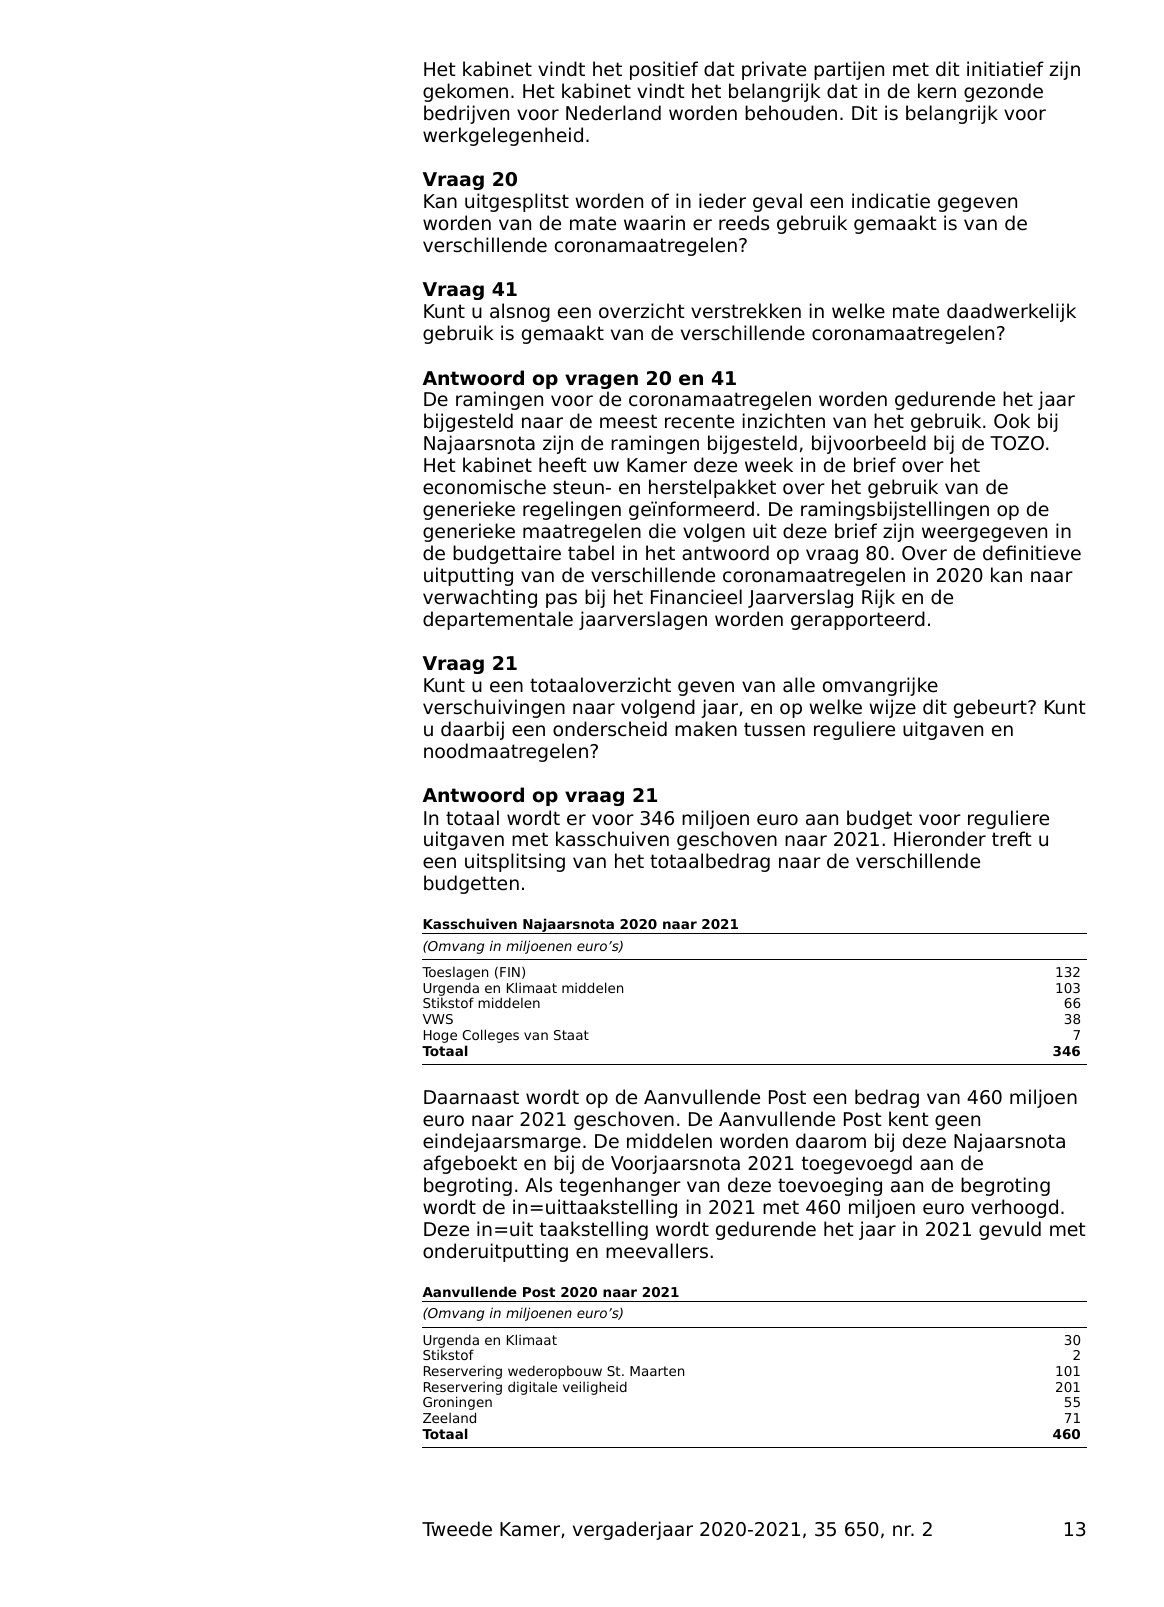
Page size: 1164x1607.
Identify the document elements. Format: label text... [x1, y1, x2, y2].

table_cell Stikstof middelen [422, 996, 968, 1012]
table_cell Toeslagen (FIN) [422, 960, 968, 981]
table_cell (Omvang in miljoenen euro’s) [422, 934, 968, 959]
text De ramingen voor de coronamaatregelen worden gedurende het jaar bijgesteld naar de meest recente inzichten van het gebruik. Ook bij Najaarsnota zijn de ramingen bijgesteld, bijvoorbeeld bij de TOZO. Het kabinet heeft uw Kamer deze week in de brief over het economische steun- en herstelpakket over het gebruik van de generieke regelingen geïnformeerd. De ramingsbijstellingen op de generieke maatregelen die volgen uit deze brief zijn weergegeven in de budgettaire tabel in het antwoord op vraag 80. Over de definitieve uitputting van de verschillende coronamaatregelen in 2020 kan naar verwachting pas bij het Financieel Jaarverslag Rijk en de departementale jaarverslagen worden gerapporteerd. [422, 389, 1087, 631]
table_cell Zeeland [422, 1411, 968, 1427]
table_header Kasschuiven Najaarsnota 2020 naar 2021 [422, 917, 1087, 933]
table_cell 132 [969, 960, 1087, 981]
table_cell Stikstof [422, 1348, 968, 1364]
text In totaal wordt er voor 346 miljoen euro aan budget voor reguliere uitgaven met kasschuiven geschoven naar 2021. Hieronder treft u een uitsplitsing van het totaalbedrag naar de verschillende budgetten. [422, 807, 1087, 895]
text Kunt u een totaaloverzicht geven van alle omvangrijke verschuivingen naar volgend jaar, en op welke wijze dit gebeurt? Kunt u daarbij een onderscheid maken tussen reguliere uitgaven en noodmaatregelen? [422, 675, 1087, 763]
table_cell Reservering digitale veiligheid [422, 1380, 968, 1395]
text Antwoord op vraag 21 [422, 785, 1087, 807]
table_cell Reservering wederopbouw St. Maarten [422, 1364, 968, 1379]
table_cell VWS [422, 1012, 968, 1028]
text Kan uitgesplitst worden of in ieder geval een indicatie gegeven worden van de mate waarin er reeds gebruik gemaakt is van de verschillende coronamaatregelen? [422, 191, 1087, 257]
text Daarnaast wordt op de Aanvullende Post een bedrag van 460 miljoen euro naar 2021 geschoven. De Aanvullende Post kent geen eindejaarsmarge. De middelen worden daarom bij deze Najaarsnota afgeboekt en bij de Voorjaarsnota 2021 toegevoegd aan de begroting. Als tegenhanger van deze toevoeging aan de begroting wordt de in=uittaakstelling in 2021 met 460 miljoen euro verhoogd. Deze in=uit taakstelling wordt gedurende het jaar in 2021 gevuld met onderuitputting en meevallers. [422, 1087, 1087, 1263]
text Antwoord op vragen 20 en 41 [422, 367, 1087, 389]
table_cell 66 [969, 996, 1087, 1012]
table_cell 460 [969, 1427, 1087, 1447]
table_cell Urgenda en Klimaat middelen [422, 981, 968, 996]
table_cell 71 [969, 1411, 1087, 1427]
table_cell [969, 1302, 1087, 1327]
table_cell 201 [969, 1380, 1087, 1395]
table_cell Urgenda en Klimaat [422, 1328, 968, 1348]
table_cell 2 [969, 1348, 1087, 1364]
table_cell 101 [969, 1364, 1087, 1379]
table_cell Totaal [422, 1044, 968, 1064]
table_cell 7 [969, 1028, 1087, 1043]
table_cell 346 [969, 1044, 1087, 1064]
table_header Aanvullende Post 2020 naar 2021 [422, 1285, 1087, 1301]
table_cell 38 [969, 1012, 1087, 1028]
text Het kabinet vindt het positief dat private partijen met dit initiatief zijn gekomen. Het kabinet vindt het belangrijk dat in de kern gezonde bedrijven voor Nederland worden behouden. Dit is belangrijk voor werkgelegenheid. [422, 59, 1087, 147]
table_cell Totaal [422, 1427, 968, 1447]
text Vraag 20 [422, 169, 1087, 191]
table_cell 30 [969, 1328, 1087, 1348]
table_cell 103 [969, 981, 1087, 996]
table_cell [969, 934, 1087, 959]
table_cell Groningen [422, 1395, 968, 1411]
table_cell Hoge Colleges van Staat [422, 1028, 968, 1043]
table_cell 55 [969, 1395, 1087, 1411]
table_cell (Omvang in miljoenen euro’s) [422, 1302, 968, 1327]
text Vraag 41 [422, 279, 1087, 301]
text Vraag 21 [422, 653, 1087, 675]
text Kunt u alsnog een overzicht verstrekken in welke mate daadwerkelijk gebruik is gemaakt van de verschillende coronamaatregelen? [422, 301, 1087, 345]
